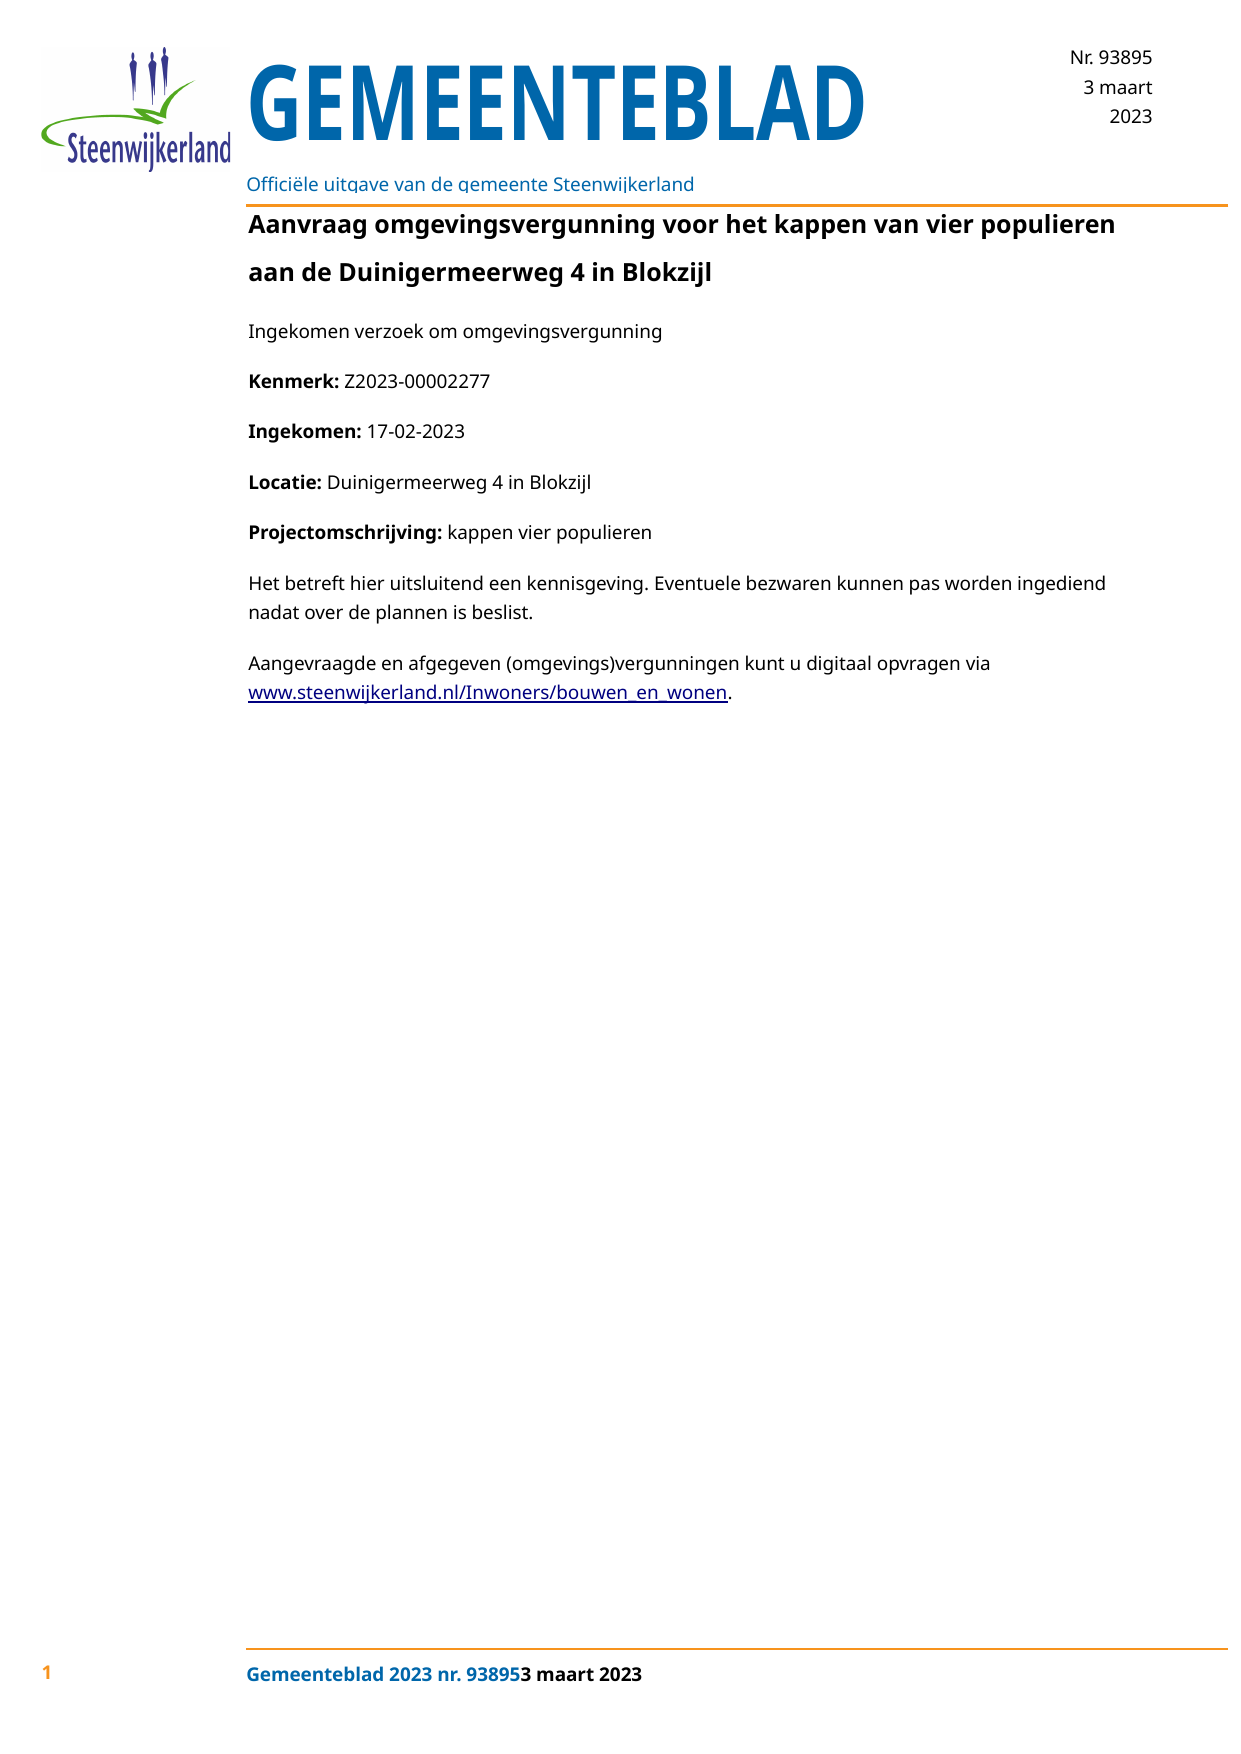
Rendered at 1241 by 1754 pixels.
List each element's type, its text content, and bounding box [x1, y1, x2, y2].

text Locatie: Duinigermeerweg 4 in Blokzijl [248, 469, 1152, 495]
text Kenmerk: Z2023-00002277 [248, 368, 1152, 394]
text Aanvraag omgevingsvergunning voor het kappen van vier populieren aan de Duinigermeerweg 4 in Blokzijl [248, 207, 1152, 288]
picture [41, 47, 231, 172]
text Ingekomen: 17-02-2023 [248, 419, 1152, 444]
text Ingekomen verzoek om omgevingsvergunning [248, 318, 1152, 344]
text Aangevraagde en afgegeven (omgevings)vergunningen kunt u digitaal opvragen via www.steenwijkerland.nl/Inwoners/bouwen_en_wonen. [248, 650, 1152, 705]
text Projectomschrijving: kappen vier populieren [248, 519, 1152, 545]
text Het betreft hier uitsluitend een kennisgeving. Eventuele bezwaren kunnen pas worden ingediend nadat over de plannen is beslist. [248, 570, 1152, 625]
